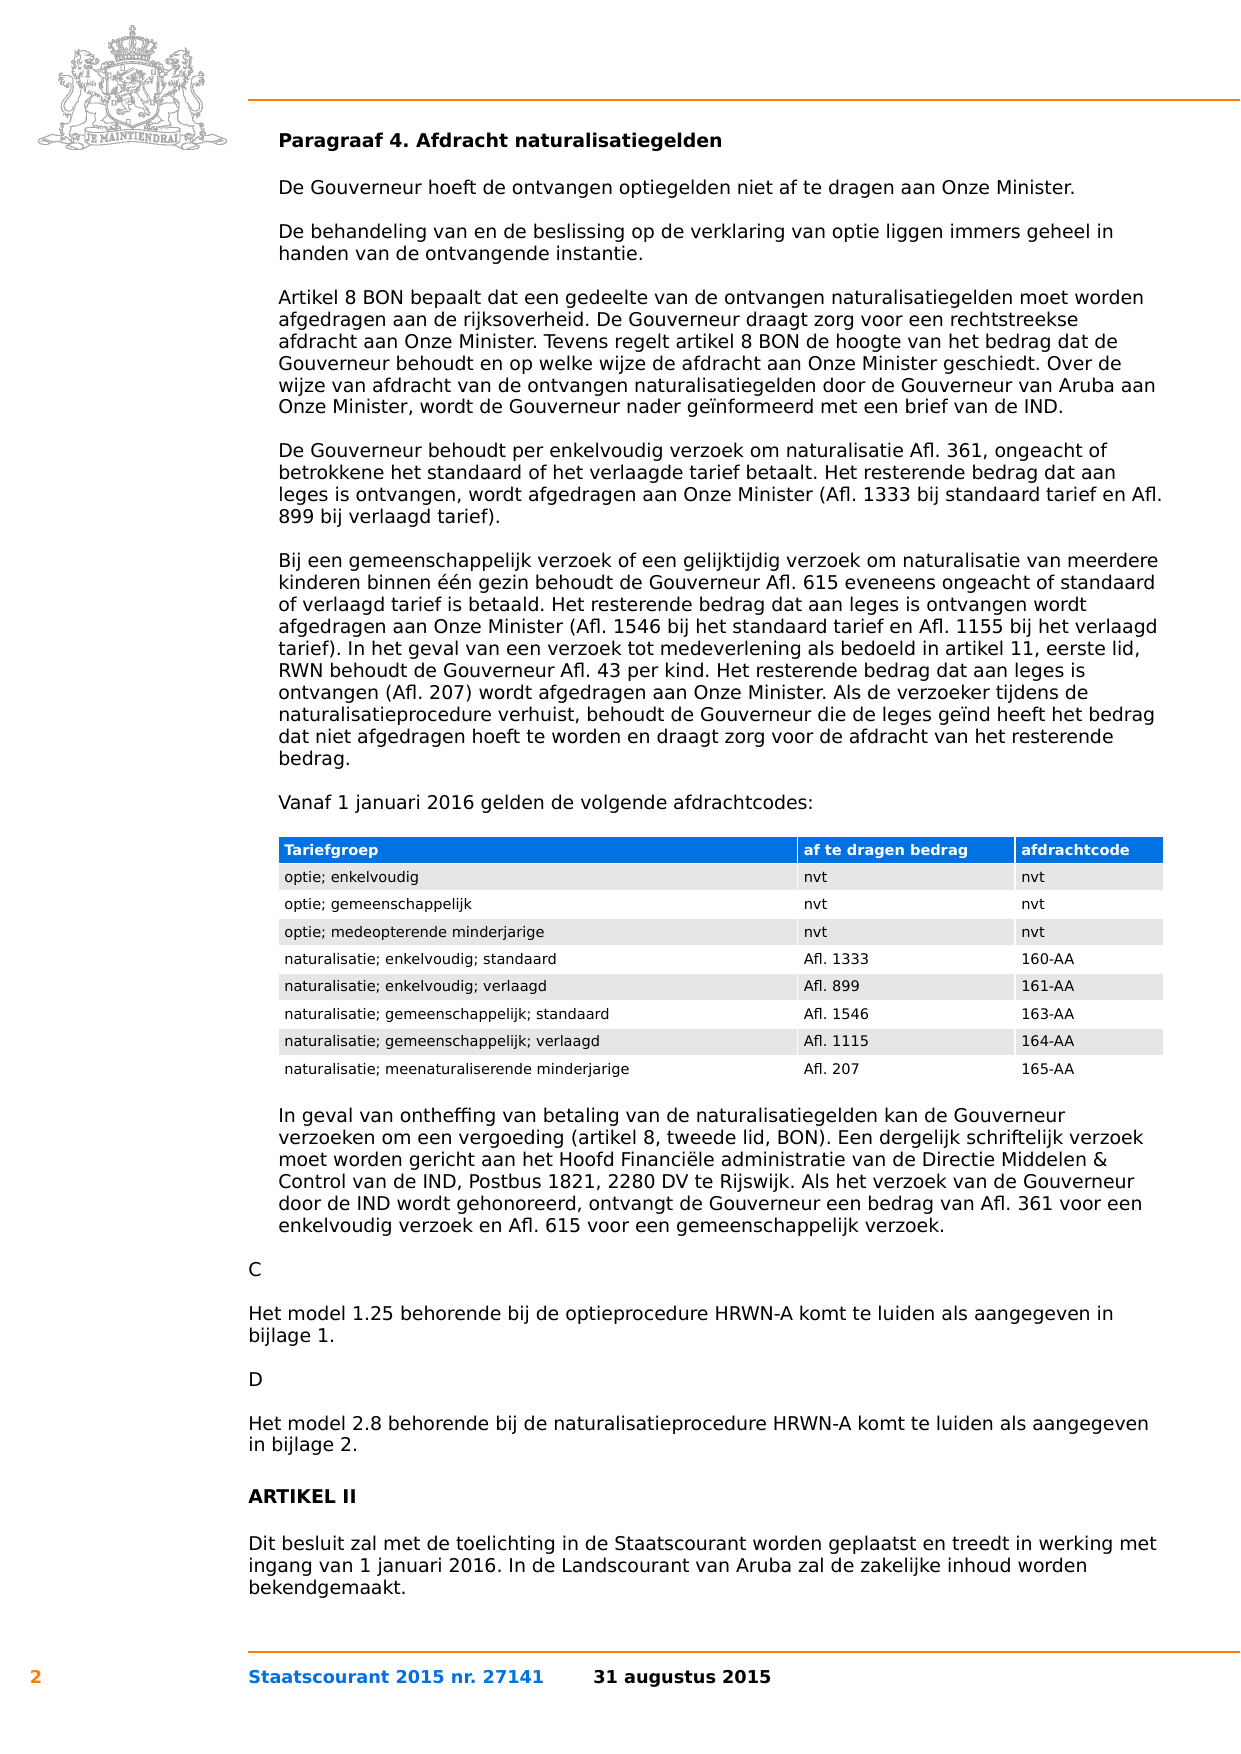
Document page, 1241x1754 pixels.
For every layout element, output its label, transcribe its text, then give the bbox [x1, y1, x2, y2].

table_cell 160-AA [1016, 946, 1163, 973]
table_cell Afl. 1115 [798, 1029, 1014, 1055]
table_cell 163-AA [1016, 1001, 1163, 1027]
text Het model 1.25 behorende bij de optieprocedure HRWN-A komt te luiden als aangegeven in bijlage 1. [248, 1303, 1163, 1347]
text De behandeling van en de beslissing op de verklaring van optie liggen immers geheel in handen van de ontvangende instantie. [278, 221, 1163, 265]
text C [248, 1259, 1163, 1281]
text Dit besluit zal met de toelichting in de Staatscourant worden geplaatst en treedt in werking met ingang van 1 januari 2016. In de Landscourant van Aruba zal de zakelijke inhoud worden bekendgemaakt. [248, 1533, 1163, 1599]
table_cell nvt [798, 864, 1014, 890]
subtitle Paragraaf 4. Afdracht naturalisatiegelden [278, 130, 1163, 152]
table_header afdrachtcode [1016, 837, 1163, 863]
text De Gouverneur behoudt per enkelvoudig verzoek om naturalisatie Afl. 361, ongeacht of betrokkene het standaard of het verlaagde tarief betaalt. Het resterende bedrag dat aan leges is ontvangen, wordt afgedragen aan Onze Minister (Afl. 1333 bij standaard tarief en Afl. 899 bij verlaagd tarief). [278, 440, 1163, 528]
table_cell 165-AA [1016, 1056, 1163, 1082]
table_cell Afl. 899 [798, 974, 1014, 1000]
table_cell naturalisatie; meenaturaliserende minderjarige [279, 1056, 797, 1082]
table_cell Afl. 1546 [798, 1001, 1014, 1027]
text Artikel 8 BON bepaalt dat een gedeelte van de ontvangen naturalisatiegelden moet worden afgedragen aan de rijksoverheid. De Gouverneur draagt zorg voor een rechtstreekse afdracht aan Onze Minister. Tevens regelt artikel 8 BON de hoogte van het bedrag dat de Gouverneur behoudt en op welke wijze de afdracht aan Onze Minister geschiedt. Over de wijze van afdracht van de ontvangen naturalisatiegelden door de Gouverneur van Aruba aan Onze Minister, wordt de Gouverneur nader geïnformeerd met een brief van de IND. [278, 287, 1163, 418]
table_cell optie; gemeenschappelijk [279, 891, 797, 918]
text Het model 2.8 behorende bij de naturalisatieprocedure HRWN-A komt te luiden als aangegeven in bijlage 2. [248, 1412, 1163, 1456]
table_cell nvt [1016, 919, 1163, 945]
table_cell naturalisatie; gemeenschappelijk; verlaagd [279, 1029, 797, 1055]
table_cell 164-AA [1016, 1029, 1163, 1055]
table_cell Afl. 1333 [798, 946, 1014, 973]
text Vanaf 1 januari 2016 gelden de volgende afdrachtcodes: [278, 792, 1163, 814]
table_cell nvt [798, 891, 1014, 918]
table_header Tariefgroep [279, 837, 797, 863]
text Bij een gemeenschappelijk verzoek of een gelijktijdig verzoek om naturalisatie van meerdere kinderen binnen één gezin behoudt de Gouverneur Afl. 615 eveneens ongeacht of standaard of verlaagd tarief is betaald. Het resterende bedrag dat aan leges is ontvangen wordt afgedragen aan Onze Minister (Afl. 1546 bij het standaard tarief en Afl. 1155 bij het verlaagd tarief). In het geval van een verzoek tot medeverlening als bedoeld in artikel 11, eerste lid, RWN behoudt de Gouverneur Afl. 43 per kind. Het resterende bedrag dat aan leges is ontvangen (Afl. 207) wordt afgedragen aan Onze Minister. Als de verzoeker tijdens de naturalisatieprocedure verhuist, behoudt de Gouverneur die de leges geïnd heeft het bedrag dat niet afgedragen hoeft te worden en draagt zorg voor de afdracht van het resterende bedrag. [278, 550, 1163, 770]
table_cell naturalisatie; enkelvoudig; standaard [279, 946, 797, 973]
subtitle ARTIKEL II [248, 1486, 1163, 1508]
table_cell Afl. 207 [798, 1056, 1014, 1082]
table_cell optie; medeopterende minderjarige [279, 919, 797, 945]
table_cell nvt [1016, 891, 1163, 918]
table_cell nvt [1016, 864, 1163, 890]
table_cell naturalisatie; gemeenschappelijk; standaard [279, 1001, 797, 1027]
table_cell optie; enkelvoudig [279, 864, 797, 890]
text D [248, 1368, 1163, 1391]
text De Gouverneur hoeft de ontvangen optiegelden niet af te dragen aan Onze Minister. [278, 177, 1163, 199]
picture [38, 25, 227, 150]
table_cell naturalisatie; enkelvoudig; verlaagd [279, 974, 797, 1000]
table_header af te dragen bedrag [798, 837, 1014, 863]
table_cell nvt [798, 919, 1014, 945]
table_cell 161-AA [1016, 974, 1163, 1000]
text In geval van ontheffing van betaling van de naturalisatiegelden kan de Gouverneur verzoeken om een vergoeding (artikel 8, tweede lid, BON). Een dergelijk schriftelijk verzoek moet worden gericht aan het Hoofd Financiële administratie van de Directie Middelen & Control van de IND, Postbus 1821, 2280 DV te Rijswijk. Als het verzoek van de Gouverneur door de IND wordt gehonoreerd, ontvangt de Gouverneur een bedrag van Afl. 361 voor een enkelvoudig verzoek en Afl. 615 voor een gemeenschappelijk verzoek. [278, 1105, 1163, 1237]
